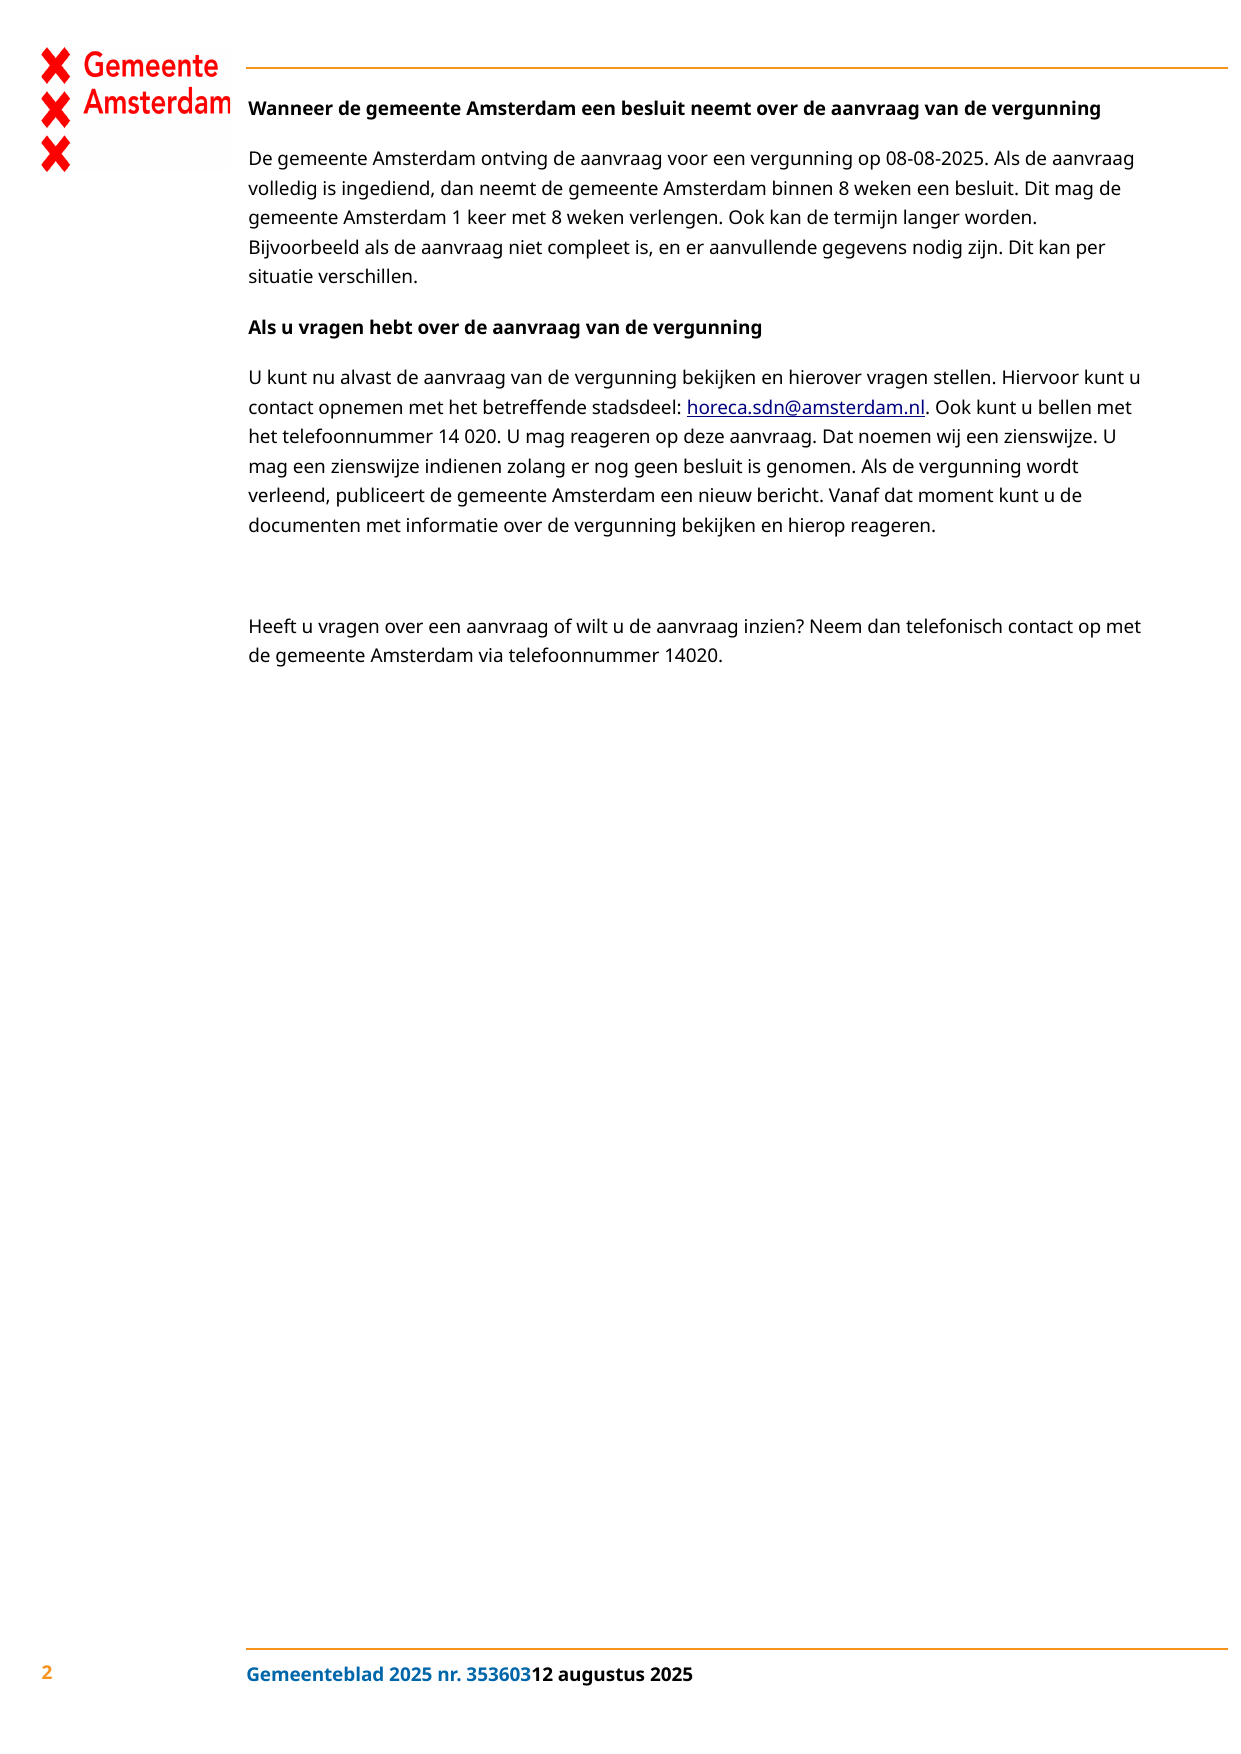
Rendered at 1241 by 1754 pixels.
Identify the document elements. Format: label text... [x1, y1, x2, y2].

text U kunt nu alvast de aanvraag van de vergunning bekijken en hierover vragen stellen. Hiervoor kunt u contact opnemen met het betreffende stadsdeel: horeca.sdn@amsterdam.nl. Ook kunt u bellen met het telefoonnummer 14 020. U mag reageren op deze aanvraag. Dat noemen wij een zienswijze. U mag een zienswijze indienen zolang er nog geen besluit is genomen. Als de vergunning wordt verleend, publiceert de gemeente Amsterdam een nieuw bericht. Vanaf dat moment kunt u de documenten met informatie over de vergunning bekijken en hierop reageren. [248, 364, 1152, 538]
text De gemeente Amsterdam ontving de aanvraag voor een vergunning op 08-08-2025. Als de aanvraag volledig is ingediend, dan neemt de gemeente Amsterdam binnen 8 weken een besluit. Dit mag de gemeente Amsterdam 1 keer met 8 weken verlengen. Ook kan de termijn langer worden. Bijvoorbeeld als de aanvraag niet compleet is, en er aanvullende gegevens nodig zijn. Dit kan per situatie verschillen. [248, 145, 1152, 289]
picture [41, 47, 231, 172]
text Wanneer de gemeente Amsterdam een besluit neemt over de aanvraag van de vergunning [248, 95, 1152, 121]
text Als u vragen hebt over de aanvraag van de vergunning [248, 314, 1152, 340]
text Heeft u vragen over een aanvraag of wilt u de aanvraag inzien? Neem dan telefonisch contact op met de gemeente Amsterdam via telefoonnummer 14020. [248, 613, 1152, 668]
